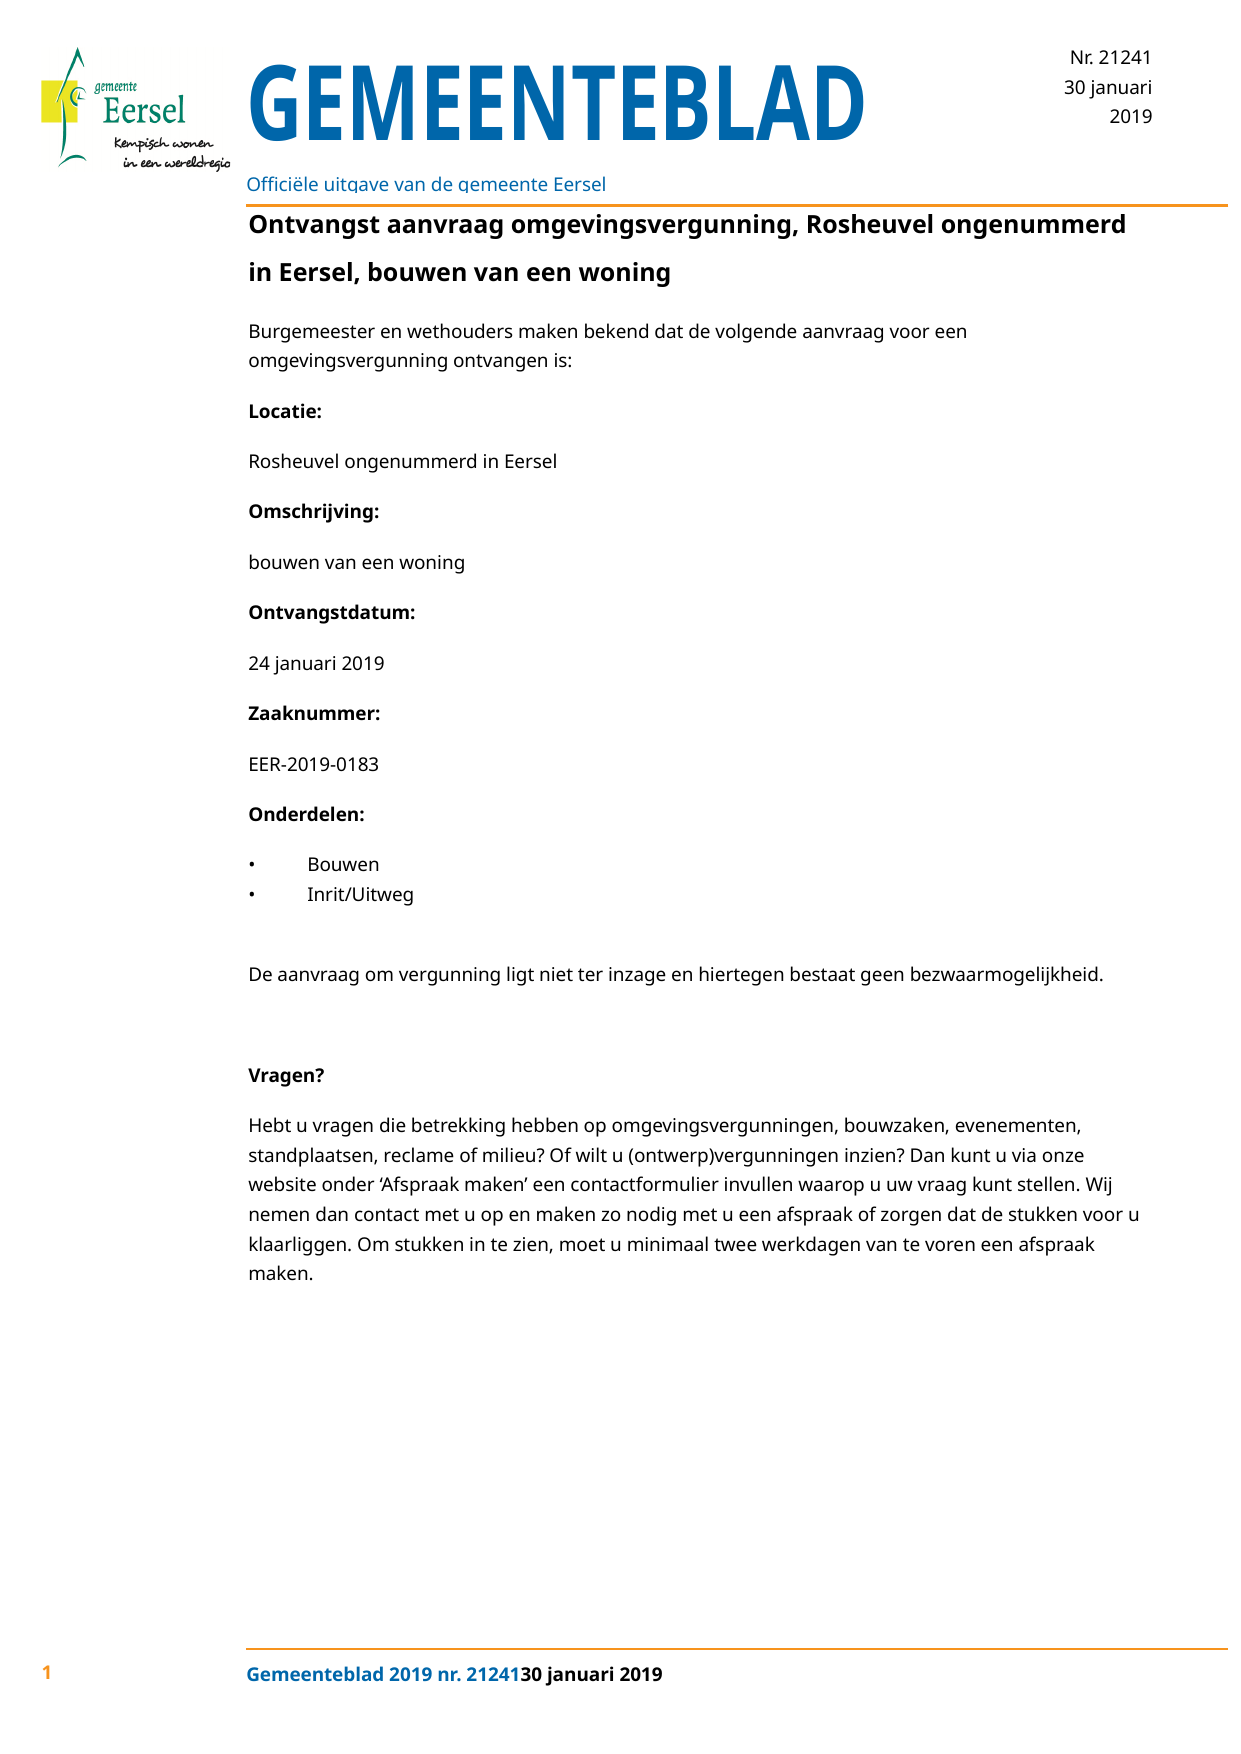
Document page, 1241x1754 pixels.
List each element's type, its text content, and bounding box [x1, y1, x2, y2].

text bouwen van een woning [248, 549, 1152, 575]
text Zaaknummer: [248, 700, 1152, 726]
text Omschrijving: [248, 499, 1152, 524]
text EER-2019-0183 [248, 751, 1152, 777]
text De aanvraag om vergunning ligt niet ter inzage en hiertegen bestaat geen bezwaarmogelijkheid. [248, 961, 1152, 987]
text Ontvangst aanvraag omgevingsvergunning, Rosheuvel ongenummerd in Eersel, bouwen van een woning [248, 207, 1152, 288]
text Burgemeester en wethouders maken bekend dat de volgende aanvraag voor een omgevingsvergunning ontvangen is: [248, 318, 1152, 373]
text Rosheuvel ongenummerd in Eersel [248, 448, 1152, 474]
text Onderdelen: [248, 801, 1152, 827]
text Hebt u vragen die betrekking hebben op omgevingsvergunningen, bouwzaken, evenementen, standplaatsen, reclame of milieu? Of wilt u (ontwerp)vergunningen inzien? Dan kunt u via onze website onder ‘Afspraak maken’ een contactformulier invullen waarop u uw vraag kunt stellen. Wij nemen dan contact met u op en maken zo nodig met u een afspraak of zorgen dat de stukken voor u klaarliggen. Om stukken in te zien, moet u minimaal twee werkdagen van te voren een afspraak maken. [248, 1112, 1152, 1286]
list Inrit/Uitweg [248, 881, 1152, 907]
text 24 januari 2019 [248, 650, 1152, 676]
list Bouwen [248, 852, 1152, 877]
text Ontvangstdatum: [248, 599, 1152, 625]
text Vragen? [248, 1062, 1152, 1088]
picture [41, 47, 231, 172]
text Locatie: [248, 398, 1152, 424]
